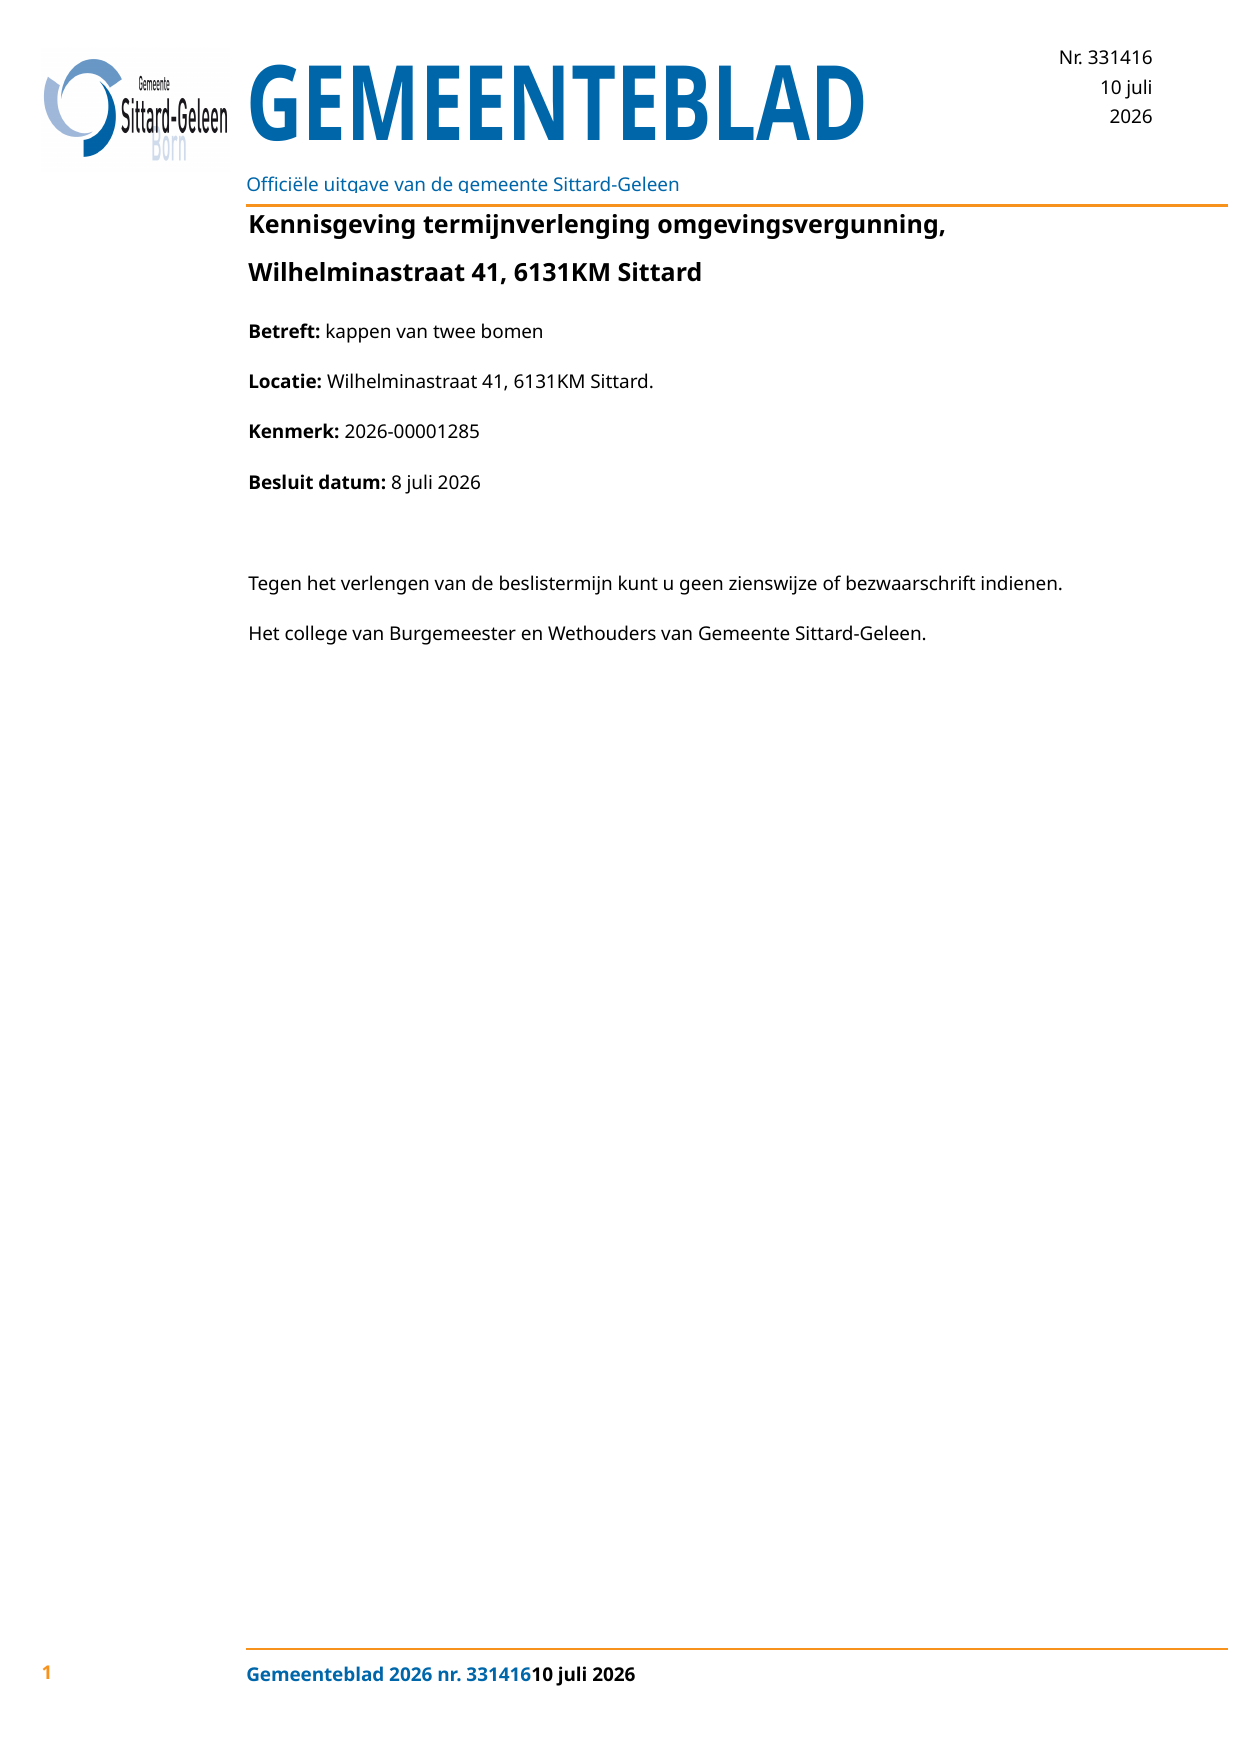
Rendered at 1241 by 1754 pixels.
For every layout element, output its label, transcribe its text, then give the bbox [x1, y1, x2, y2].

text Het college van Burgemeester en Wethouders van Gemeente Sittard-Geleen. [248, 620, 1152, 646]
text Betreft: kappen van twee bomen [248, 318, 1152, 344]
picture [41, 47, 231, 172]
text Locatie: Wilhelminastraat 41, 6131KM Sittard. [248, 368, 1152, 394]
text Besluit datum: 8 juli 2026 [248, 469, 1152, 495]
text Kenmerk: 2026-00001285 [248, 419, 1152, 444]
text Tegen het verlengen van de beslistermijn kunt u geen zienswijze of bezwaarschrift indienen. [248, 570, 1152, 596]
text Kennisgeving termijnverlenging omgevingsvergunning, Wilhelminastraat 41, 6131KM Sittard [248, 207, 1152, 288]
